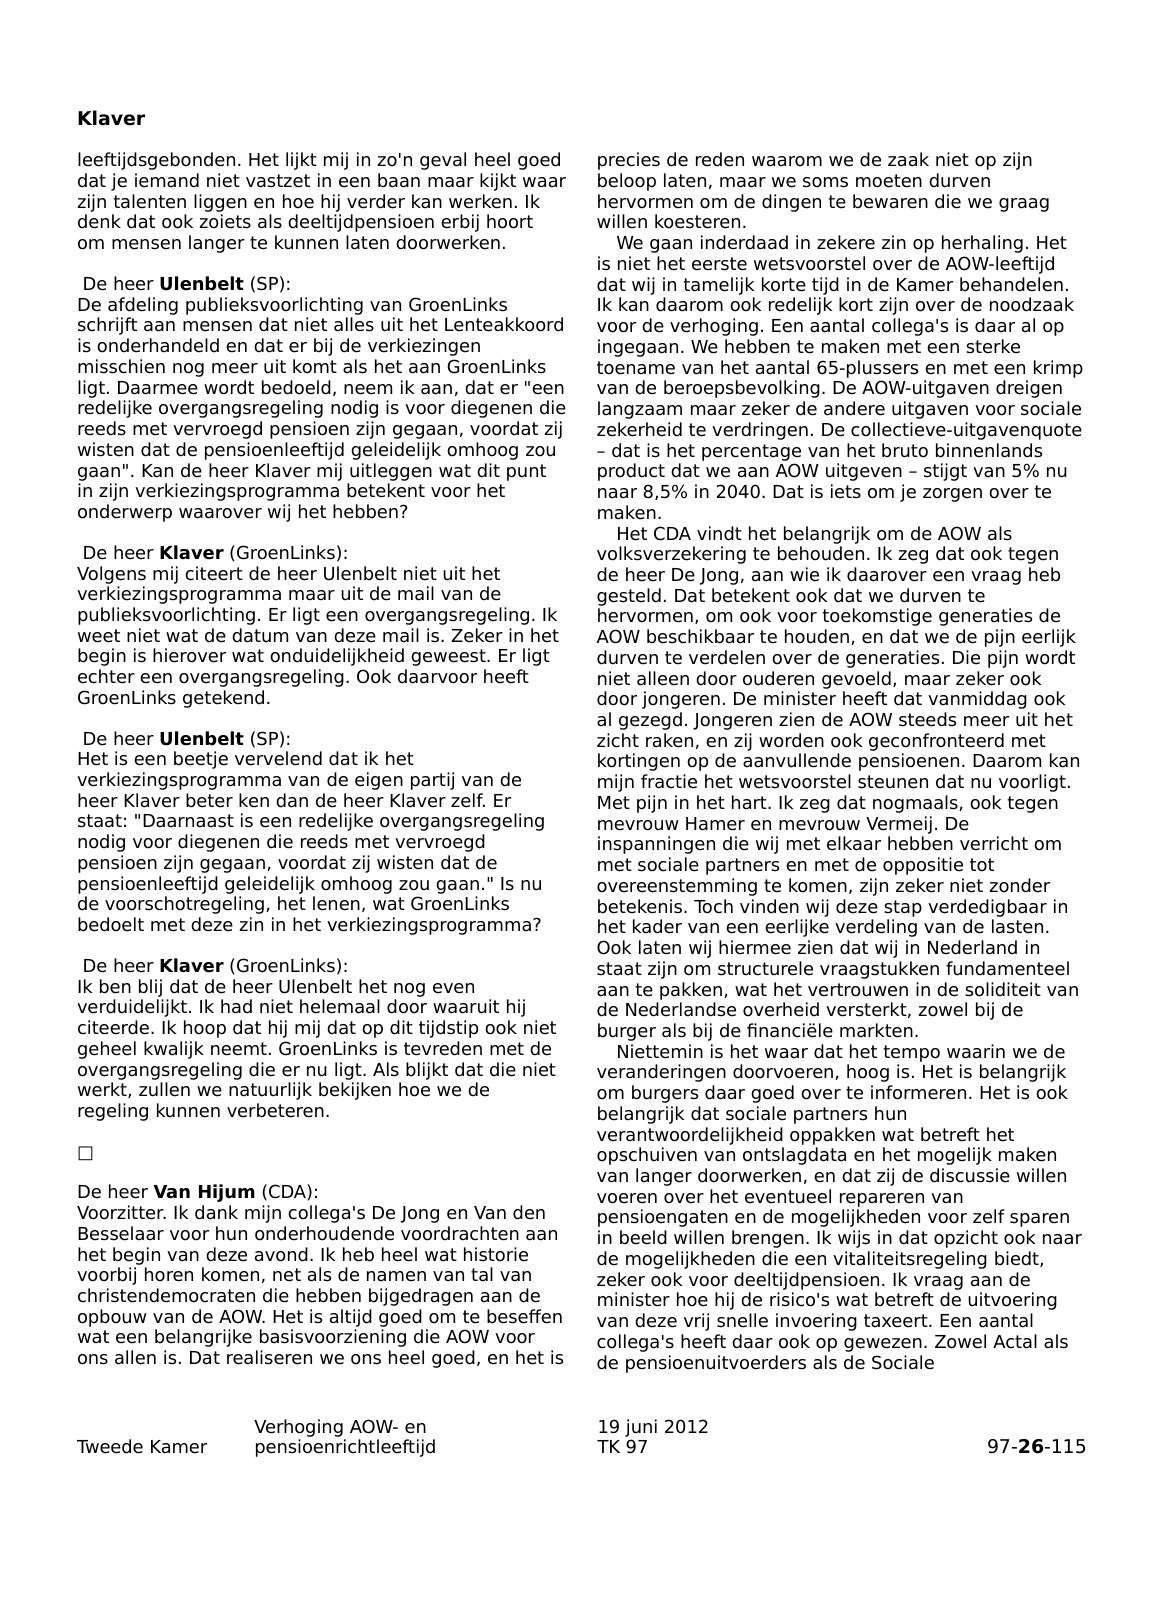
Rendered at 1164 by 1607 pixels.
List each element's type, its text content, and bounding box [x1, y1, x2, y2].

text Het is een beetje vervelend dat ik het verkiezingsprogramma van de eigen partij van de heer Klaver beter ken dan de heer Klaver zelf. Er staat: "Daarnaast is een redelijke overgangsregeling nodig voor diegenen die reeds met vervroegd pensioen zijn gegaan, voordat zij wisten dat de pensioenleeftijd geleidelijk omhoog zou gaan." Is nu de voorschotregeling, het lenen, wat GroenLinks bedoelt met deze zin in het verkiezingsprogramma? [77, 749, 567, 936]
text Het CDA vindt het belangrijk om de AOW als volksverzekering te behouden. Ik zeg dat ook tegen de heer De Jong, aan wie ik daarover een vraag heb gesteld. Dat betekent ook dat we durven te hervormen, om ook voor toekomstige generaties de AOW beschikbaar te houden, en dat we de pijn eerlijk durven te verdelen over de generaties. Die pijn wordt niet alleen door ouderen gevoeld, maar zeker ook door jongeren. De minister heeft dat vanmiddag ook al gezegd. Jongeren zien de AOW steeds meer uit het zicht raken, en zij worden ook geconfronteerd met kortingen op de aanvullende pensioenen. Daarom kan mijn fractie het wetsvoorstel steunen dat nu voorligt. Met pijn in het hart. Ik zeg dat nogmaals, ook tegen mevrouw Hamer en mevrouw Vermeij. De inspanningen die wij met elkaar hebben verricht om met sociale partners en met de oppositie tot overeenstemming te komen, zijn zeker niet zonder betekenis. Toch vinden wij deze stap verdedigbaar in het kader van een eerlijke verdeling van de lasten. Ook laten wij hiermee zien dat wij in Nederland in staat zijn om structurele vraagstukken fundamenteel aan te pakken, wat het vertrouwen in de soliditeit van de Nederlandse overheid versterkt, zowel bij de burger als bij de financiële markten. [596, 523, 1087, 1042]
text De heer Van Hijum (CDA): [77, 1182, 567, 1203]
text Niettemin is het waar dat het tempo waarin we de veranderingen doorvoeren, hoog is. Het is belangrijk om burgers daar goed over te informeren. Het is ook belangrijk dat sociale partners hun verantwoordelijkheid oppakken wat betreft het opschuiven van ontslagdata en het mogelijk maken van langer doorwerken, en dat zij de discussie willen voeren over het eventueel repareren van pensioengaten en de mogelijkheden voor zelf sparen in beeld willen brengen. Ik wijs in dat opzicht ook naar de mogelijkheden die een vitaliteitsregeling biedt, zeker ook voor deeltijdpensioen. Ik vraag aan de minister hoe hij de risico's wat betreft de uitvoering van deze vrij snelle invoering taxeert. Een aantal collega's heeft daar ook op gewezen. Zowel Actal als de pensioenuitvoerders als de Sociale [596, 1042, 1087, 1373]
text precies de reden waarom we de zaak niet op zijn beloop laten, maar we soms moeten durven hervormen om de dingen te bewaren die we graag willen koesteren. [596, 150, 1087, 233]
text Volgens mij citeert de heer Ulenbelt niet uit het verkiezingsprogramma maar uit de mail van de publieksvoorlichting. Er ligt een overgangsregeling. Ik weet niet wat de datum van deze mail is. Zeker in het begin is hierover wat onduidelijkheid geweest. Er ligt echter een overgangsregeling. Ook daarvoor heeft GroenLinks getekend. [77, 563, 567, 708]
text □ [77, 1142, 567, 1162]
text Ik ben blij dat de heer Ulenbelt het nog even verduidelijkt. Ik had niet helemaal door waaruit hij citeerde. Ik hoop dat hij mij dat op dit tijdstip ook niet geheel kwalijk neemt. GroenLinks is tevreden met de overgangsregeling die er nu ligt. Als blijkt dat die niet werkt, zullen we natuurlijk bekijken hoe we de regeling kunnen verbeteren. [77, 976, 567, 1122]
text De heer Klaver (GroenLinks): [77, 543, 567, 563]
text leeftijdsgebonden. Het lijkt mij in zo'n geval heel goed dat je iemand niet vastzet in een baan maar kijkt waar zijn talenten liggen en hoe hij verder kan werken. Ik denk dat ook zoiets als deeltijdpensioen erbij hoort om mensen langer te kunnen laten doorwerken. [77, 150, 567, 254]
text De heer Klaver (GroenLinks): [77, 956, 567, 976]
text De heer Ulenbelt (SP): [77, 274, 567, 294]
text We gaan inderdaad in zekere zin op herhaling. Het is niet het eerste wetsvoorstel over de AOW-leeftijd dat wij in tamelijk korte tijd in de Kamer behandelen. Ik kan daarom ook redelijk kort zijn over de noodzaak voor de verhoging. Een aantal collega's is daar al op ingegaan. We hebben te maken met een sterke toename van het aantal 65-plussers en met een krimp van de beroepsbevolking. De AOW-uitgaven dreigen langzaam maar zeker de andere uitgaven voor sociale zekerheid te verdringen. De collectieve-uitgavenquote – dat is het percentage van het bruto binnenlands product dat we aan AOW uitgeven – stijgt van 5% nu naar 8,5% in 2040. Dat is iets om je zorgen over te maken. [596, 233, 1087, 523]
text De afdeling publieksvoorlichting van GroenLinks schrijft aan mensen dat niet alles uit het Lenteakkoord is onderhandeld en dat er bij de verkiezingen misschien nog meer uit komt als het aan GroenLinks ligt. Daarmee wordt bedoeld, neem ik aan, dat er "een redelijke overgangsregeling nodig is voor diegenen die reeds met vervroegd pensioen zijn gegaan, voordat zij wisten dat de pensioenleeftijd geleidelijk omhoog zou gaan". Kan de heer Klaver mij uitleggen wat dit punt in zijn verkiezingsprogramma betekent voor het onderwerp waarover wij het hebben? [77, 294, 567, 523]
text Voorzitter. Ik dank mijn collega's De Jong en Van den Besselaar voor hun onderhoudende voordrachten aan het begin van deze avond. Ik heb heel wat historie voorbij horen komen, net als de namen van tal van christendemocraten die hebben bijgedragen aan de opbouw van de AOW. Het is altijd goed om te beseffen wat een belangrijke basisvoorziening die AOW voor ons allen is. Dat realiseren we ons heel goed, en het is [77, 1203, 567, 1369]
text De heer Ulenbelt (SP): [77, 728, 567, 749]
